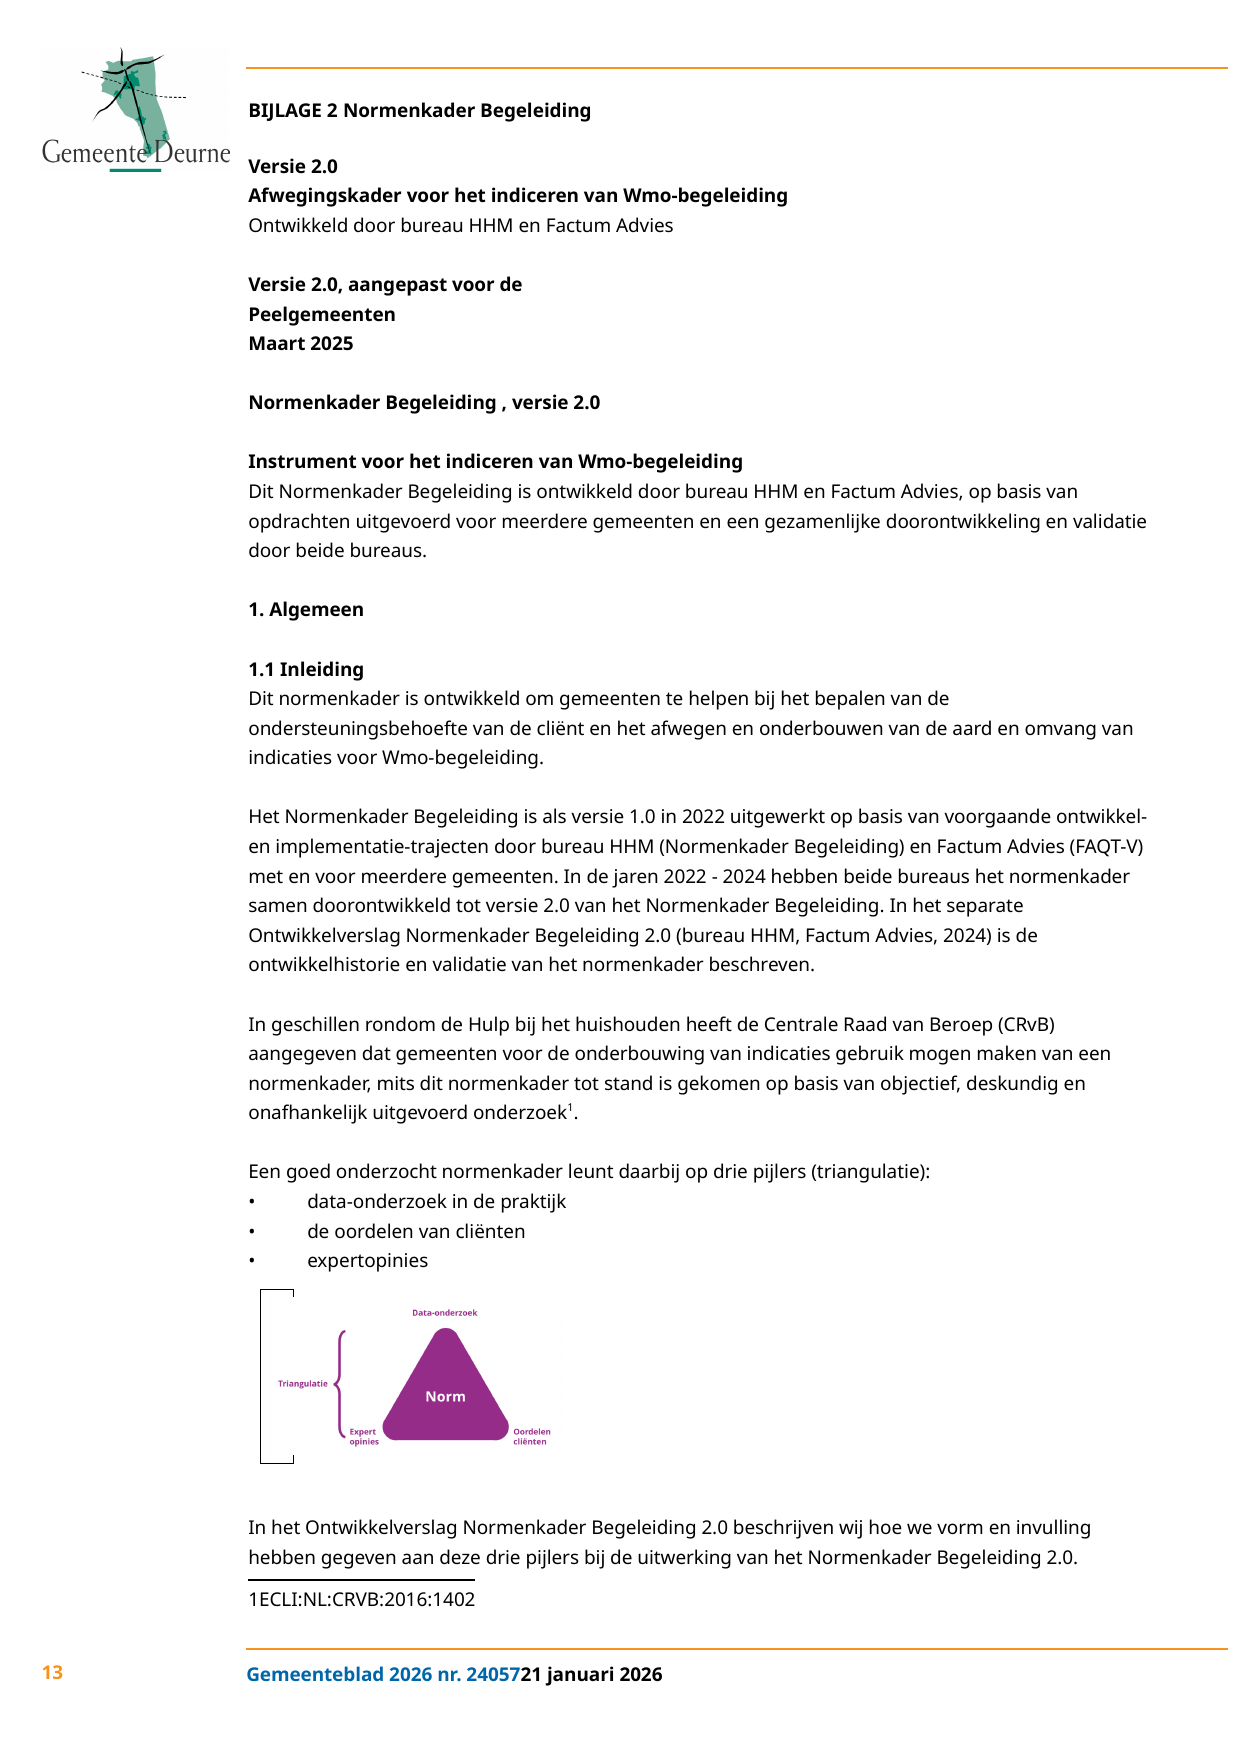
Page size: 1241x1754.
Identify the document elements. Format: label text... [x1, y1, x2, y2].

text Maart 2025 [248, 330, 1152, 356]
text Dit Normenkader Begeleiding is ontwikkeld door bureau HHM en Factum Advies, op basis van opdrachten uitgevoerd voor meerdere gemeenten en een gezamenlijke doorontwikkeling en validatie door beide bureaus. [248, 478, 1152, 563]
text ECLI:NL:CRVB:2016:1402 [248, 1586, 1152, 1612]
text Afwegingskader voor het indiceren van Wmo-begeleiding [248, 182, 1152, 208]
picture [41, 47, 231, 172]
text BIJLAGE 2 Normenkader Begeleiding [248, 95, 1152, 123]
text 1.1 Inleiding [248, 656, 1152, 682]
text Versie 2.0 [248, 153, 1152, 179]
text Dit normenkader is ontwikkeld om gemeenten te helpen bij het bepalen van de ondersteuningsbehoefte van de cliënt en het afwegen en onderbouwen van de aard en omvang van indicaties voor Wmo-begeleiding. [248, 685, 1152, 770]
text In geschillen rondom de Hulp bij het huishouden heeft de Centrale Raad van Beroep (CRvB) aangegeven dat gemeenten voor de onderbouwing van indicaties gebruik mogen maken van een normenkader, mits dit normenkader tot stand is gekomen op basis van objectief, deskundig en onafhankelijk uitgevoerd onderzoek. [248, 1011, 1152, 1125]
list data-onderzoek in de praktijk [248, 1188, 1152, 1214]
picture [268, 1297, 565, 1455]
text Het Normenkader Begeleiding is als versie 1.0 in 2022 uitgewerkt op basis van voorgaande ontwikkel- en implementatie-trajecten door bureau HHM (Normenkader Begeleiding) en Factum Advies (FAQT-V) met en voor meerdere gemeenten. In de jaren 2022 - 2024 hebben beide bureaus het normenkader samen doorontwikkeld tot versie 2.0 van het Normenkader Begeleiding. In het separate Ontwikkelverslag Normenkader Begeleiding 2.0 (bureau HHM, Factum Advies, 2024) is de ontwikkelhistorie en validatie van het normenkader beschreven. [248, 804, 1152, 977]
list de oordelen van cliënten [248, 1218, 1152, 1244]
text Ontwikkeld door bureau HHM en Factum Advies [248, 212, 1152, 238]
text Instrument voor het indiceren van Wmo-begeleiding [248, 449, 1152, 474]
text Peelgemeenten [248, 301, 1152, 327]
text Normenkader Begeleiding , versie 2.0 [248, 389, 1152, 415]
text In het Ontwikkelverslag Normenkader Begeleiding 2.0 beschrijven wij hoe we vorm en invulling hebben gegeven aan deze drie pijlers bij de uitwerking van het Normenkader Begeleiding 2.0. [248, 1514, 1152, 1569]
text Een goed onderzocht normenkader leunt daarbij op drie pijlers (triangulatie): [248, 1159, 1152, 1184]
text 1. Algemeen [248, 597, 1152, 622]
text Versie 2.0, aangepast voor de [248, 271, 1152, 297]
list expertopinies [248, 1247, 1152, 1273]
